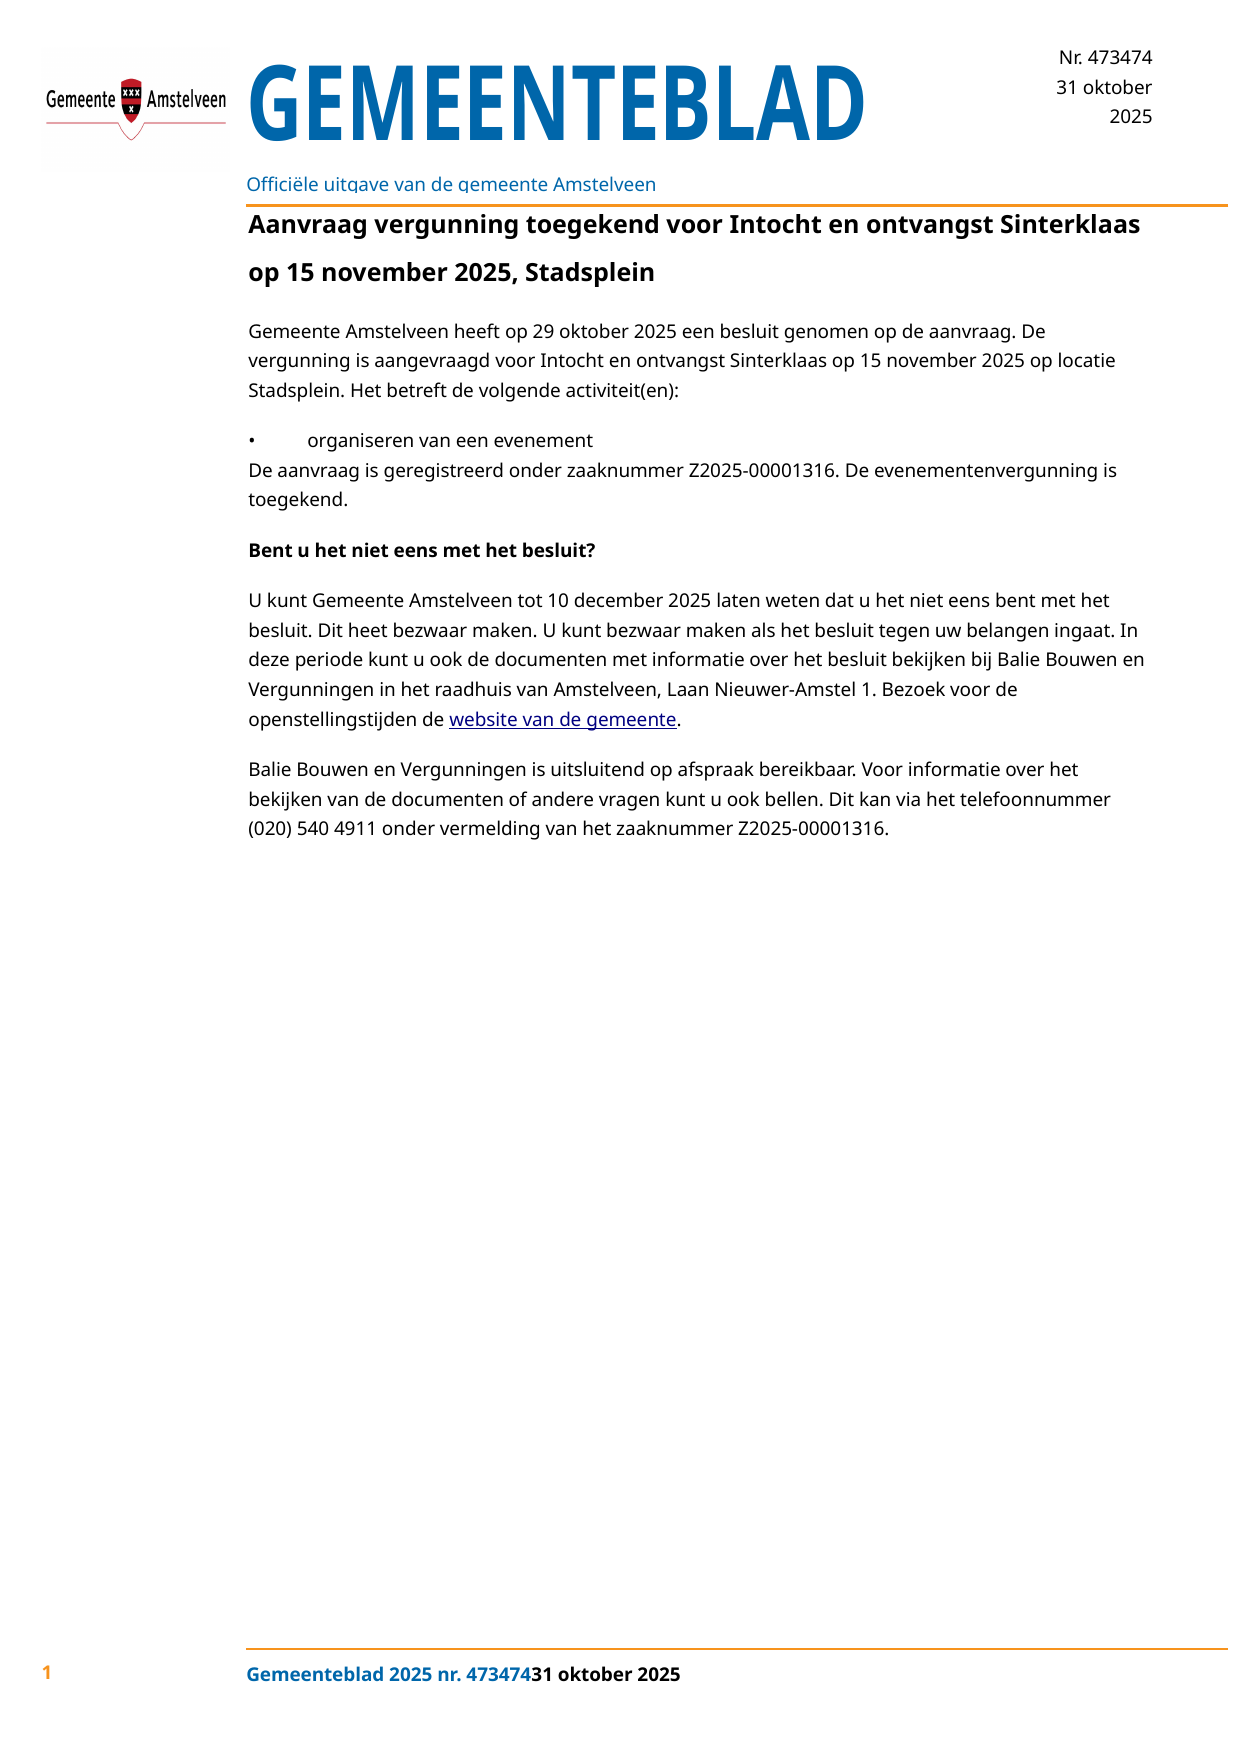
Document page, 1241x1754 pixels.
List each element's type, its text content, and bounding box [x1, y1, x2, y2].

text Balie Bouwen en Vergunningen is uitsluitend op afspraak bereikbaar. Voor informatie over het bekijken van de documenten of andere vragen kunt u ook bellen. Dit kan via het telefoonnummer (020) 540 4911 onder vermelding van het zaaknummer Z2025-00001316. [248, 756, 1152, 841]
list organiseren van een evenement [248, 427, 1152, 453]
text Aanvraag vergunning toegekend voor Intocht en ontvangst Sinterklaas op 15 november 2025, Stadsplein [248, 207, 1152, 288]
text Bent u het niet eens met het besluit? [248, 537, 1152, 563]
text U kunt Gemeente Amstelveen tot 10 december 2025 laten weten dat u het niet eens bent met het besluit. Dit heet bezwaar maken. U kunt bezwaar maken als het besluit tegen uw belangen ingaat. In deze periode kunt u ook de documenten met informatie over het besluit bekijken bij Balie Bouwen en Vergunningen in het raadhuis van Amstelveen, Laan Nieuwer-Amstel 1. Bezoek voor de openstellingstijden de website van de gemeente. [248, 587, 1152, 732]
text De aanvraag is geregistreerd onder zaaknummer Z2025-00001316. De evenementenvergunning is toegekend. [248, 457, 1152, 512]
picture [41, 47, 231, 172]
text Gemeente Amstelveen heeft op 29 oktober 2025 een besluit genomen op de aanvraag. De vergunning is aangevraagd voor Intocht en ontvangst Sinterklaas op 15 november 2025 op locatie Stadsplein. Het betreft de volgende activiteit(en): [248, 318, 1152, 403]
